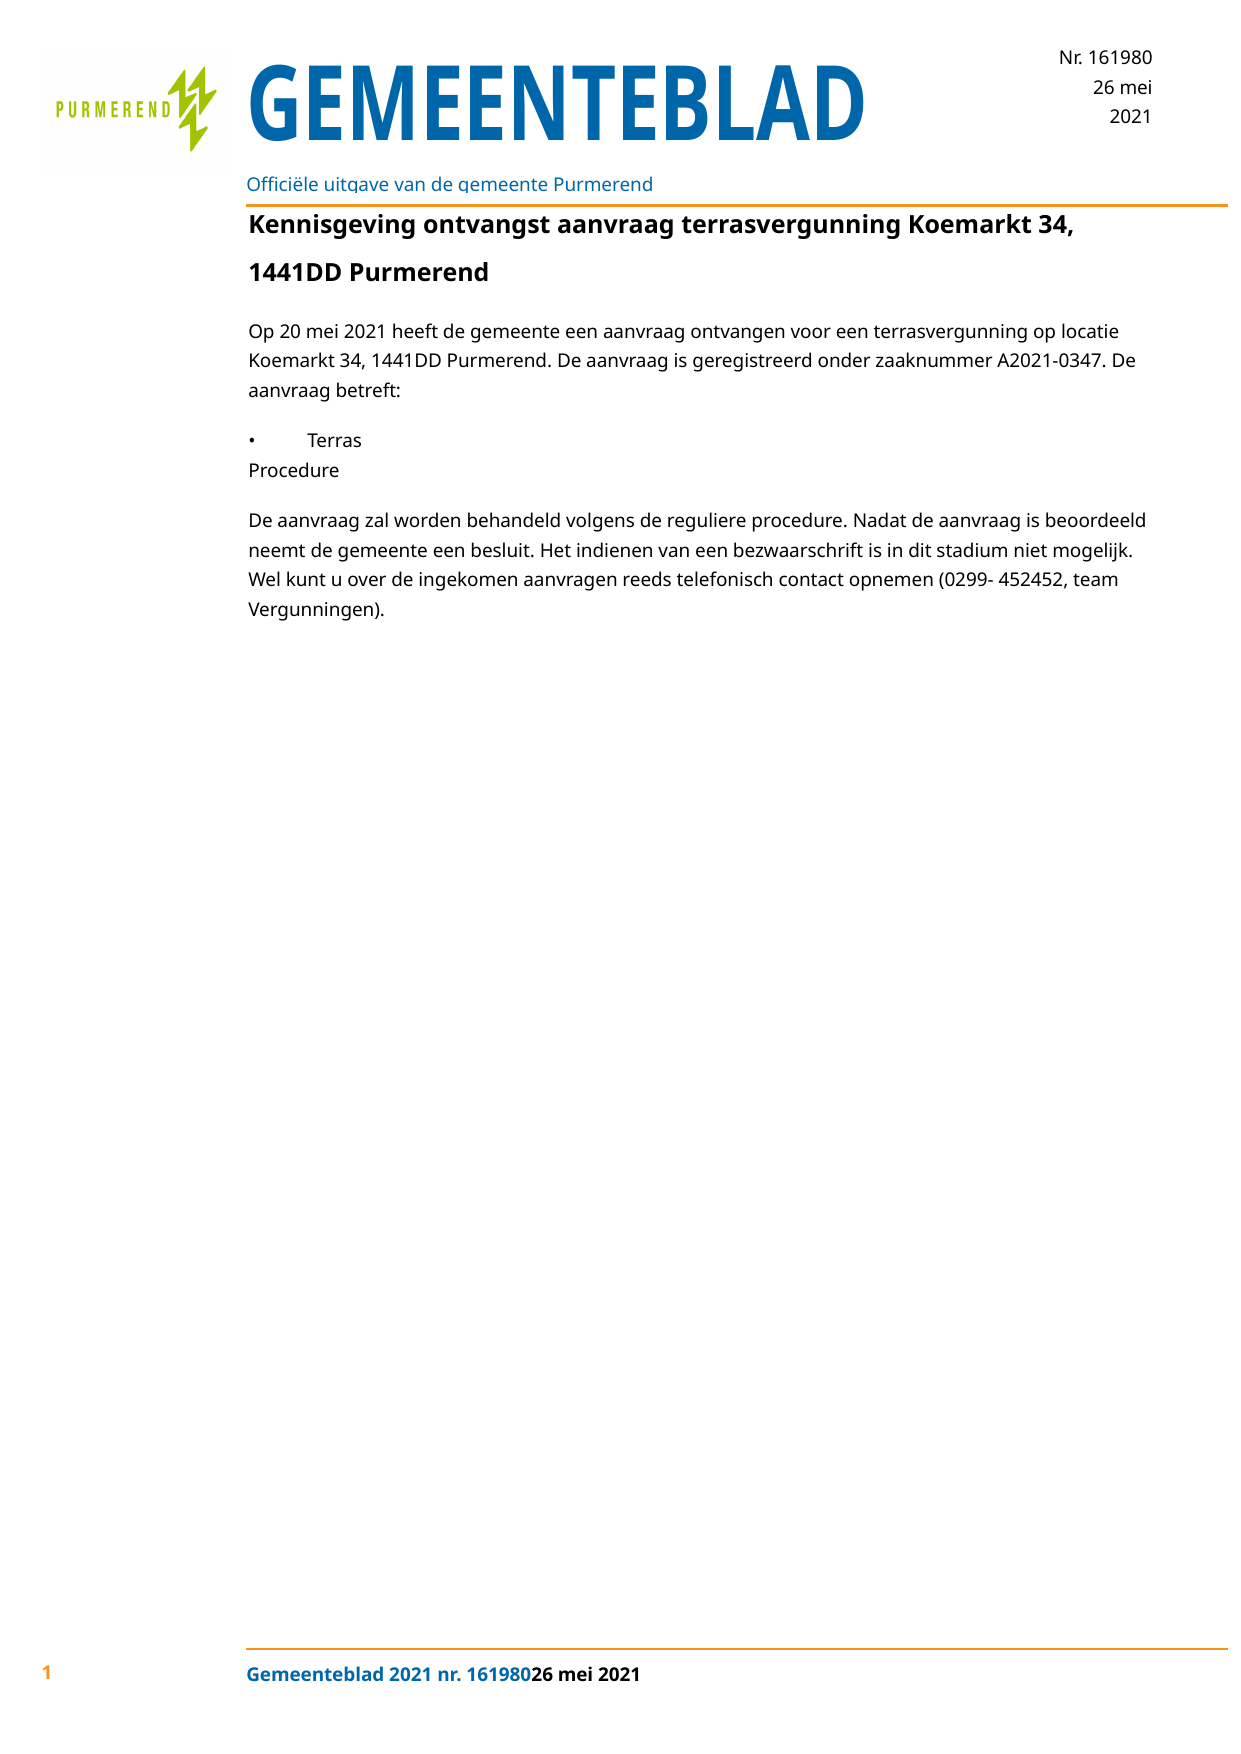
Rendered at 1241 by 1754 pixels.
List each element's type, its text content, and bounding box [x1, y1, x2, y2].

text De aanvraag zal worden behandeld volgens de reguliere procedure. Nadat de aanvraag is beoordeeld neemt de gemeente een besluit. Het indienen van een bezwaarschrift is in dit stadium niet mogelijk. Wel kunt u over de ingekomen aanvragen reeds telefonisch contact opnemen (0299- 452452, team Vergunningen). [248, 507, 1152, 622]
picture [41, 47, 231, 172]
text Procedure [248, 457, 1152, 483]
text Kennisgeving ontvangst aanvraag terrasvergunning Koemarkt 34, 1441DD Purmerend [248, 207, 1152, 288]
list Terras [248, 427, 1152, 453]
text Op 20 mei 2021 heeft de gemeente een aanvraag ontvangen voor een terrasvergunning op locatie Koemarkt 34, 1441DD Purmerend. De aanvraag is geregistreerd onder zaaknummer A2021-0347. De aanvraag betreft: [248, 318, 1152, 403]
